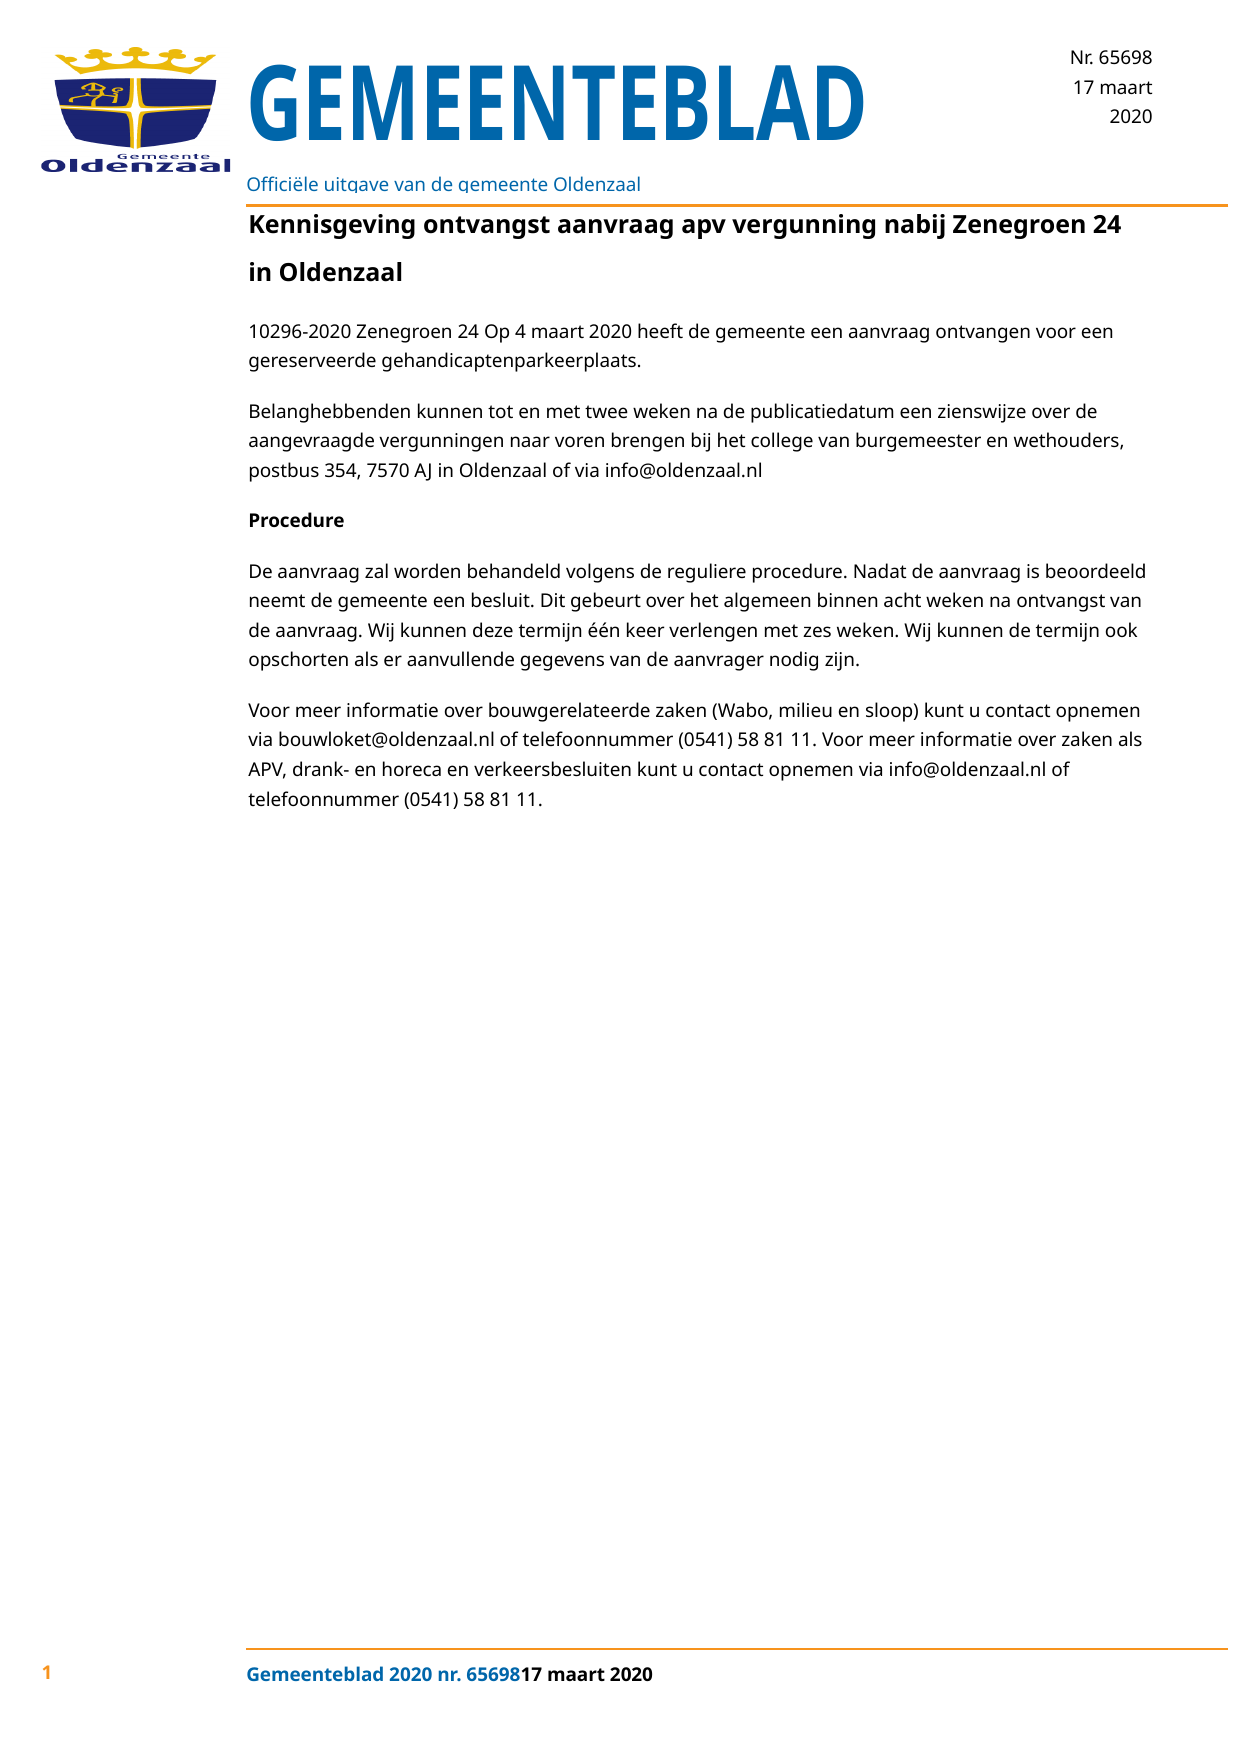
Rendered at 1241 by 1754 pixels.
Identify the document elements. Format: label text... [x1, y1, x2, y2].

text Belanghebbenden kunnen tot en met twee weken na de publicatiedatum een zienswijze over de aangevraagde vergunningen naar voren brengen bij het college van burgemeester en wethouders, postbus 354, 7570 AJ in Oldenzaal of via info@oldenzaal.nl [248, 398, 1152, 483]
text 10296-2020 Zenegroen 24 Op 4 maart 2020 heeft de gemeente een aanvraag ontvangen voor een gereserveerde gehandicaptenparkeerplaats. [248, 318, 1152, 373]
text Procedure [248, 507, 1152, 533]
text Voor meer informatie over bouwgerelateerde zaken (Wabo, milieu en sloop) kunt u contact opnemen via bouwloket@oldenzaal.nl of telefoonnummer (0541) 58 81 11. Voor meer informatie over zaken als APV, drank- en horeca en verkeersbesluiten kunt u contact opnemen via info@oldenzaal.nl of telefoonnummer (0541) 58 81 11. [248, 697, 1152, 812]
text De aanvraag zal worden behandeld volgens de reguliere procedure. Nadat de aanvraag is beoordeeld neemt de gemeente een besluit. Dit gebeurt over het algemeen binnen acht weken na ontvangst van de aanvraag. Wij kunnen deze termijn één keer verlengen met zes weken. Wij kunnen de termijn ook opschorten als er aanvullende gegevens van de aanvrager nodig zijn. [248, 558, 1152, 672]
picture [41, 47, 231, 172]
text Kennisgeving ontvangst aanvraag apv vergunning nabij Zenegroen 24 in Oldenzaal [248, 207, 1152, 288]
